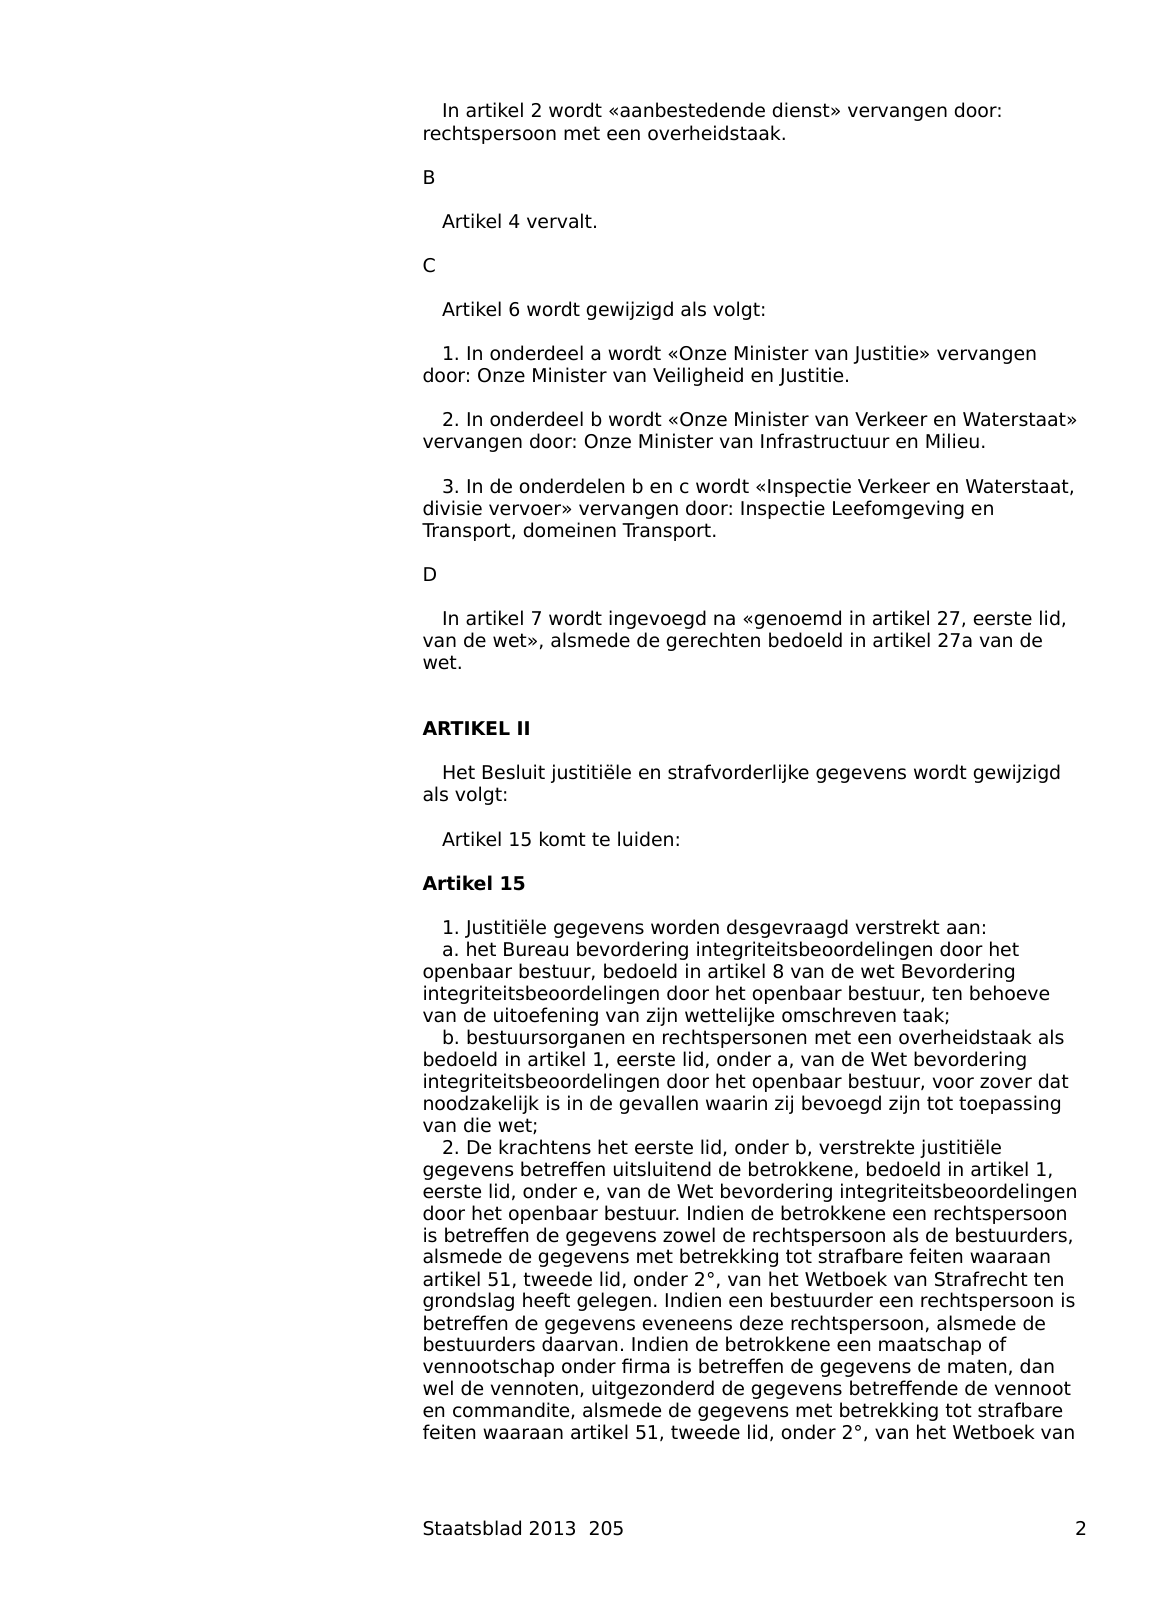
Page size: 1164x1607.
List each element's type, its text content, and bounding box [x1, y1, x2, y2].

subtitle Artikel 15 [422, 873, 1087, 894]
text b. bestuursorganen en rechtspersonen met een overheidstaak als bedoeld in artikel 1, eerste lid, onder a, van de Wet bevordering integriteitsbeoordelingen door het openbaar bestuur, voor zover dat noodzakelijk is in de gevallen waarin zij bevoegd zijn tot toepassing van die wet; [422, 1027, 1087, 1137]
text 2. De krachtens het eerste lid, onder b, verstrekte justitiële gegevens betreffen uitsluitend de betrokkene, bedoeld in artikel 1, eerste lid, onder e, van de Wet bevordering integriteitsbeoordelingen door het openbaar bestuur. Indien de betrokkene een rechtspersoon is betreffen de gegevens zowel de rechtspersoon als de bestuurders, alsmede de gegevens met betrekking tot strafbare feiten waaraan artikel 51, tweede lid, onder 2°, van het Wetboek van Strafrecht ten grondslag heeft gelegen. Indien een bestuurder een rechtspersoon is betreffen de gegevens eveneens deze rechtspersoon, alsmede de bestuurders daarvan. Indien de betrokkene een maatschap of vennootschap onder firma is betreffen de gegevens de maten, dan wel de vennoten, uitgezonderd de gegevens betreffende de vennoot en commandite, alsmede de gegevens met betrekking tot strafbare feiten waaraan artikel 51, tweede lid, onder 2°, van het Wetboek van [422, 1137, 1087, 1444]
text Artikel 6 wordt gewijzigd als volgt: [422, 299, 1087, 321]
text 1. In onderdeel a wordt «Onze Minister van Justitie» vervangen door: Onze Minister van Veiligheid en Justitie. [422, 343, 1087, 387]
text 2. In onderdeel b wordt «Onze Minister van Verkeer en Waterstaat» vervangen door: Onze Minister van Infrastructuur en Milieu. [422, 409, 1087, 453]
text a. het Bureau bevordering integriteitsbeoordelingen door het openbaar bestuur, bedoeld in artikel 8 van de wet Bevordering integriteitsbeoordelingen door het openbaar bestuur, ten behoeve van de uitoefening van zijn wettelijke omschreven taak; [422, 939, 1087, 1027]
text In artikel 7 wordt ingevoegd na «genoemd in artikel 27, eerste lid, van de wet», alsmede de gerechten bedoeld in artikel 27a van de wet. [422, 608, 1087, 674]
text Het Besluit justitiële en strafvorderlijke gegevens wordt gewijzigd als volgt: [422, 762, 1087, 806]
subtitle ARTIKEL II [422, 718, 1087, 740]
text 1. Justitiële gegevens worden desgevraagd verstrekt aan: [422, 917, 1087, 939]
text 3. In de onderdelen b en c wordt «Inspectie Verkeer en Waterstaat, divisie vervoer» vervangen door: Inspectie Leefomgeving en Transport, domeinen Transport. [422, 476, 1087, 541]
text D [422, 564, 1087, 586]
text In artikel 2 wordt «aanbestedende dienst» vervangen door: rechtspersoon met een overheidstaak. [422, 100, 1087, 144]
text B [422, 167, 1087, 188]
text Artikel 15 komt te luiden: [422, 828, 1087, 850]
text Artikel 4 vervalt. [422, 211, 1087, 233]
text C [422, 255, 1087, 277]
